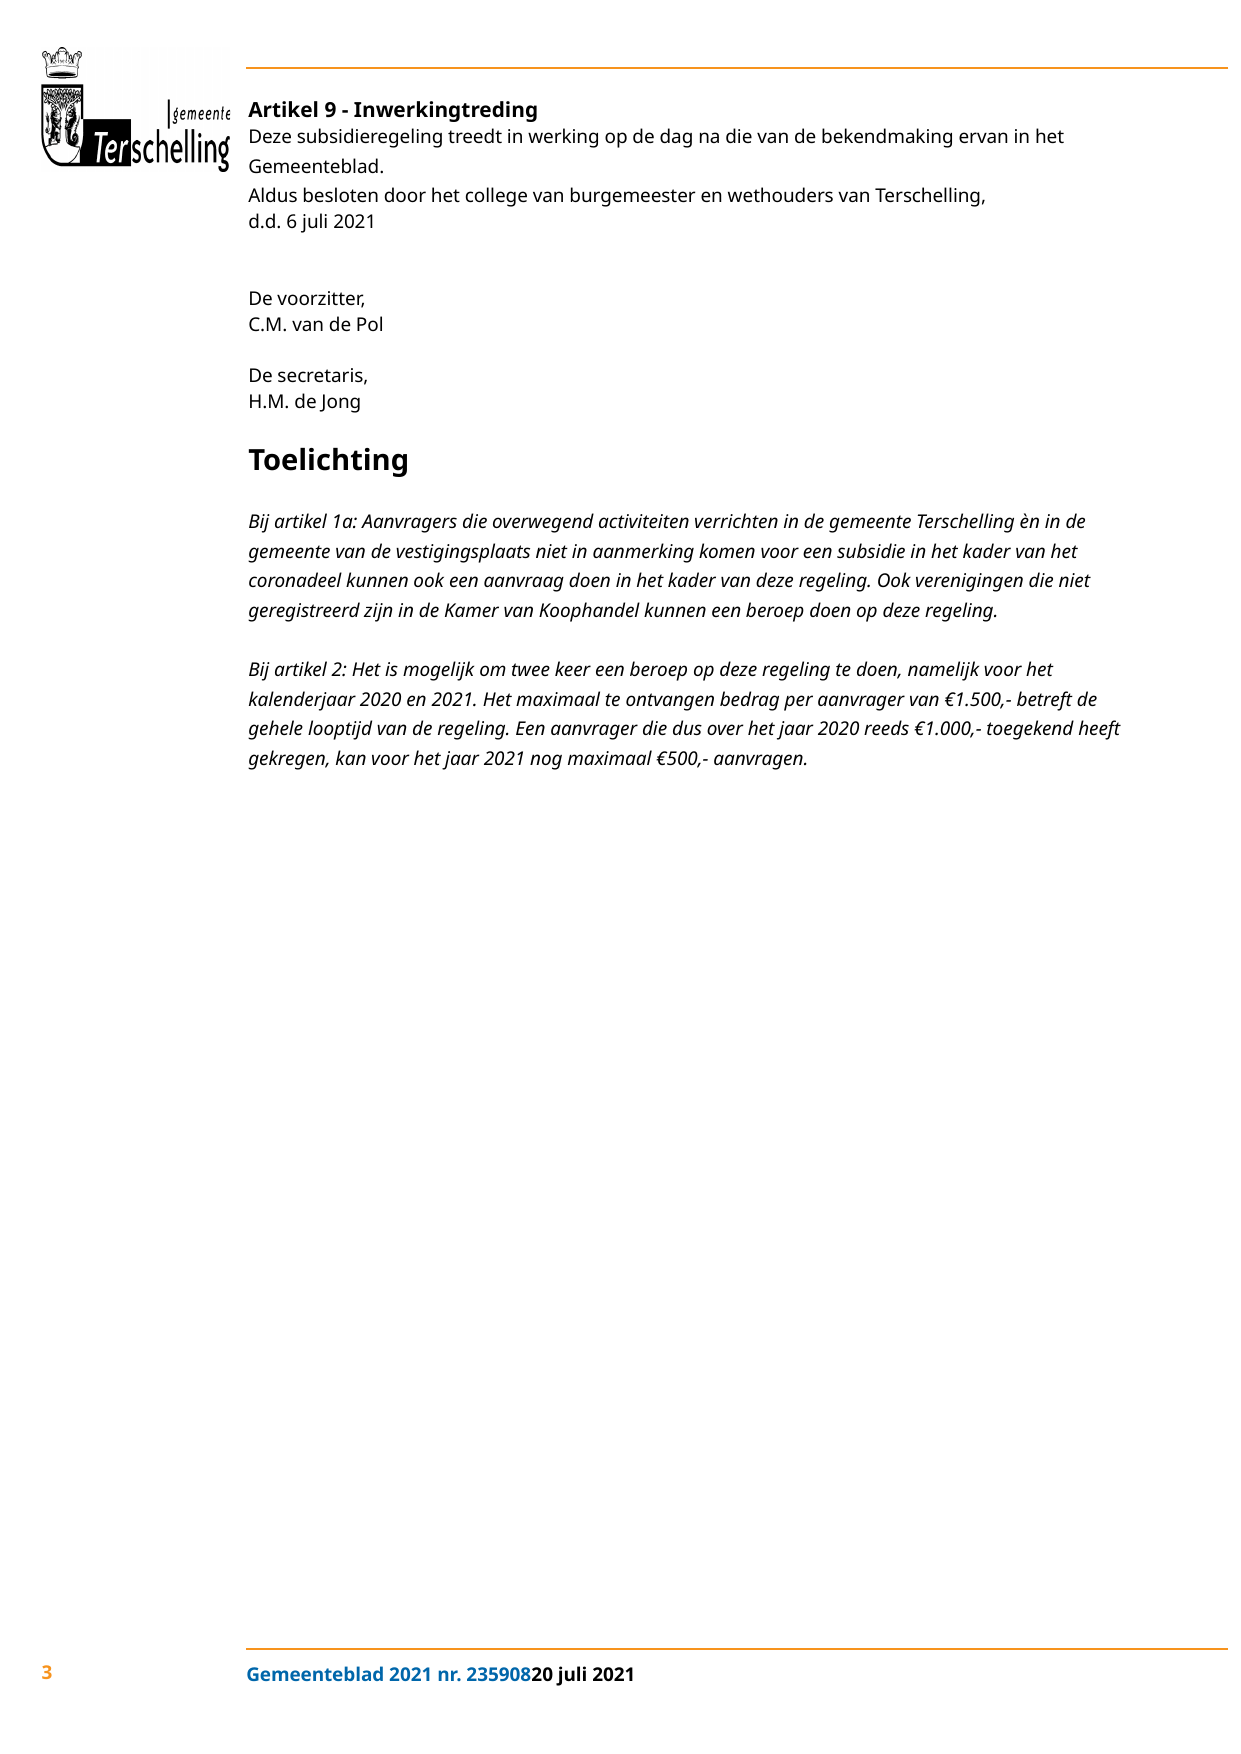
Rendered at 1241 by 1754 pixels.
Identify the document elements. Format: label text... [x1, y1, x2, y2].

picture [41, 47, 231, 172]
text Artikel 9 - Inwerkingtreding [248, 95, 1152, 123]
text Bij artikel 2: Het is mogelijk om twee keer een beroep op deze regeling te doen, namelijk voor het kalenderjaar 2020 en 2021. Het maximaal te ontvangen bedrag per aanvrager van €1.500,- betreft de gehele looptijd van de regeling. Een aanvrager die dus over het jaar 2020 reeds €1.000,- toegekend heeft gekregen, kan voor het jaar 2021 nog maximaal €500,- aanvragen. [248, 656, 1152, 771]
text Bij artikel 1a: Aanvragers die overwegend activiteiten verrichten in de gemeente Terschelling èn in de gemeente van de vestigingsplaats niet in aanmerking komen voor een subsidie in het kader van het coronadeel kunnen ook een aanvraag doen in het kader van deze regeling. Ook verenigingen die niet geregistreerd zijn in de Kamer van Koophandel kunnen een beroep doen op deze regeling. [248, 508, 1152, 623]
text C.M. van de Pol [248, 311, 1152, 337]
text Deze subsidieregeling treedt in werking op de dag na die van de bekendmaking ervan in het Gemeenteblad. [248, 123, 1152, 178]
text Aldus besloten door het college van burgemeester en wethouders van Terschelling, [248, 182, 1152, 208]
text H.M. de Jong [248, 388, 1152, 414]
text Toelichting [248, 440, 1152, 479]
text De secretaris, [248, 362, 1152, 388]
text De voorzitter, [248, 285, 1152, 311]
text d.d. 6 juli 2021 [248, 208, 1152, 234]
